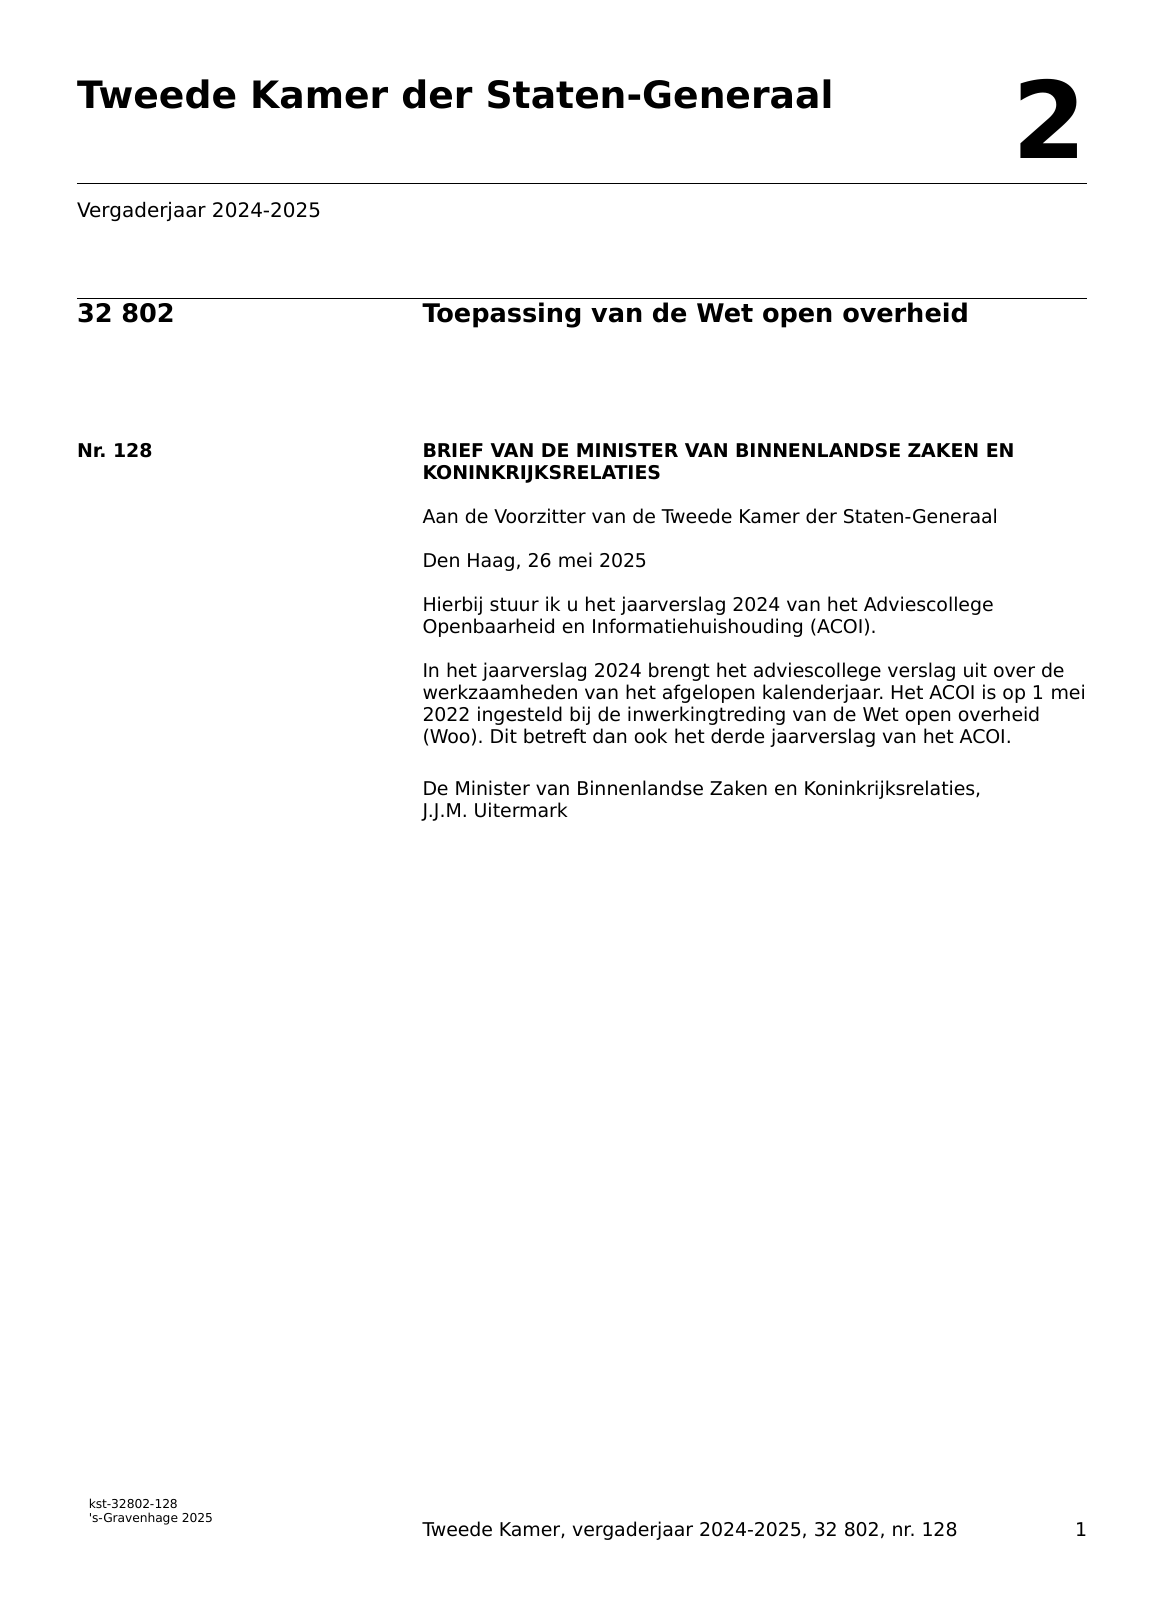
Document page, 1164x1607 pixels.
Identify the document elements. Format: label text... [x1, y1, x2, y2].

subtitle Nr. 128 BRIEF VAN DE MINISTER VAN BINNENLANDSE ZAKEN EN KONINKRIJKSRELATIES [77, 440, 1087, 484]
text Den Haag, 26 mei 2025 [422, 550, 1087, 572]
text Hierbij stuur ik u het jaarverslag 2024 van het Adviescollege Openbaarheid en Informatiehuishouding (ACOI). [422, 594, 1087, 638]
table_cell Vergaderjaar 2024-2025 [77, 184, 1087, 298]
text 's-Gravenhage 2025 [88, 1511, 323, 1525]
table_header Tweede Kamer der Staten-Generaal [77, 59, 886, 183]
table_header 2 [886, 59, 1087, 183]
text Aan de Voorzitter van de Tweede Kamer der Staten-Generaal [422, 506, 1087, 528]
text In het jaarverslag 2024 brengt het adviescollege verslag uit over de werkzaamheden van het afgelopen kalenderjaar. Het ACOI is op 1 mei 2022 ingesteld bij de inwerkingtreding van de Wet open overheid (Woo). Dit betreft dan ook het derde jaarverslag van het ACOI. [422, 660, 1087, 748]
text De Minister van Binnenlandse Zaken en Koninkrijksrelaties, J.J.M. Uitermark [422, 778, 1087, 822]
text kst-32802-128 [88, 1497, 323, 1511]
subtitle 32 802 Toepassing van de Wet open overheid [77, 299, 1087, 329]
